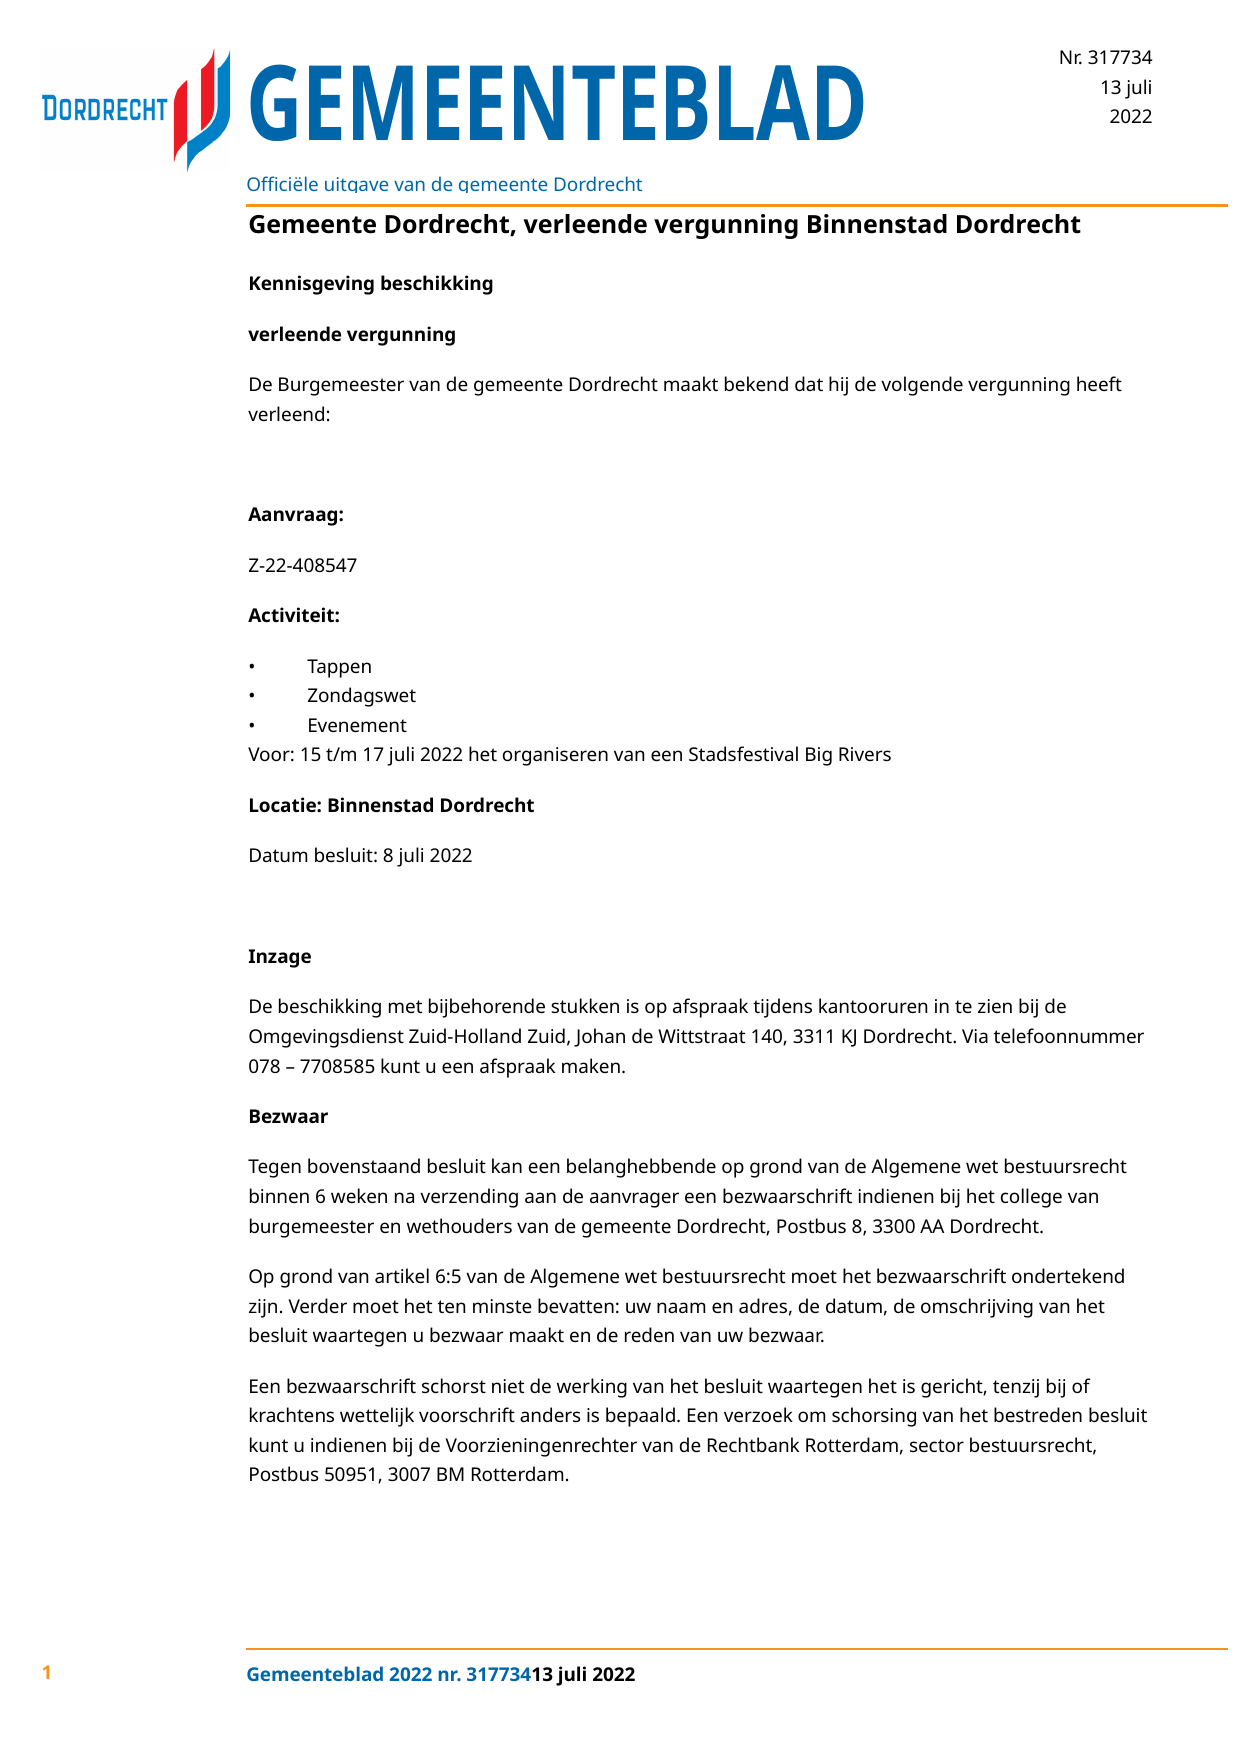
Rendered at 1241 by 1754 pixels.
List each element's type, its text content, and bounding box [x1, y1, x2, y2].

text verleende vergunning [248, 321, 1152, 346]
text Locatie: Binnenstad Dordrecht [248, 792, 1152, 818]
text Kennisgeving beschikking [248, 270, 1152, 296]
text Op grond van artikel 6:5 van de Algemene wet bestuursrecht moet het bezwaarschrift ondertekend zijn. Verder moet het ten minste bevatten: uw naam en adres, de datum, de omschrijving van het besluit waartegen u bezwaar maakt en de reden van uw bezwaar. [248, 1263, 1152, 1348]
text Inzage [248, 943, 1152, 969]
text Bezwaar [248, 1103, 1152, 1129]
text De beschikking met bijbehorende stukken is op afspraak tijdens kantooruren in te zien bij de Omgevingsdienst Zuid-Holland Zuid, Johan de Wittstraat 140, 3311 KJ Dordrecht. Via telefoonnummer 078 – 7708585 kunt u een afspraak maken. [248, 994, 1152, 1078]
picture [41, 47, 231, 172]
text Activiteit: [248, 602, 1152, 628]
text Tegen bovenstaand besluit kan een belanghebbende op grond van de Algemene wet bestuursrecht binnen 6 weken na verzending aan de aanvrager een bezwaarschrift indienen bij het college van burgemeester en wethouders van de gemeente Dordrecht, Postbus 8, 3300 AA Dordrecht. [248, 1154, 1152, 1238]
text Datum besluit: 8 juli 2022 [248, 842, 1152, 868]
text Z-22-408547 [248, 552, 1152, 578]
text Gemeente Dordrecht, verleende vergunning Binnenstad Dordrecht [248, 207, 1152, 241]
text Aanvraag: [248, 502, 1152, 527]
list Zondagswet [248, 682, 1152, 708]
text Voor: 15 t/m 17 juli 2022 het organiseren van een Stadsfestival Big Rivers [248, 742, 1152, 767]
list Evenement [248, 712, 1152, 738]
text Een bezwaarschrift schorst niet de werking van het besluit waartegen het is gericht, tenzij bij of krachtens wettelijk voorschrift anders is bepaald. Een verzoek om schorsing van het bestreden besluit kunt u indienen bij de Voorzieningenrechter van de Rechtbank Rotterdam, sector bestuursrecht, Postbus 50951, 3007 BM Rotterdam. [248, 1373, 1152, 1487]
list Tappen [248, 653, 1152, 678]
text De Burgemeester van de gemeente Dordrecht maakt bekend dat hij de volgende vergunning heeft verleend: [248, 371, 1152, 426]
